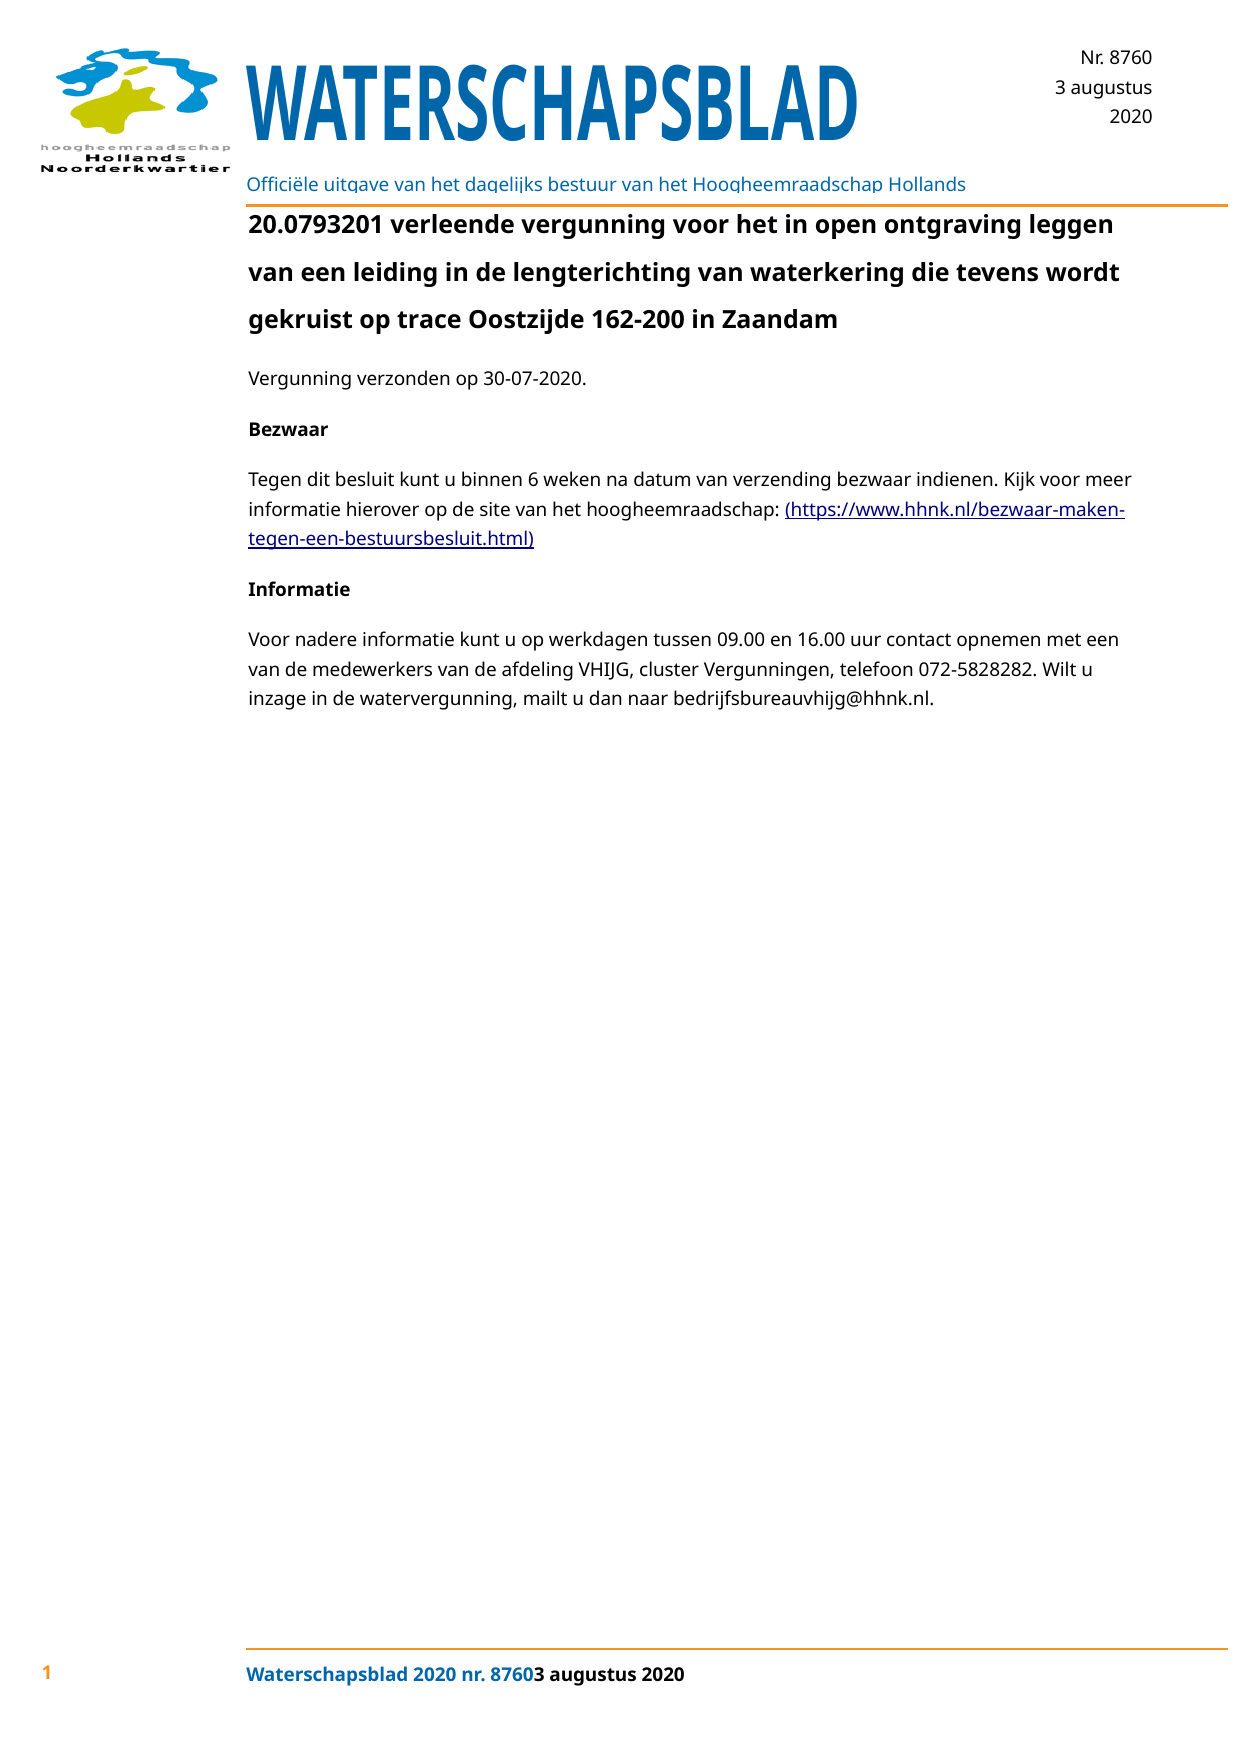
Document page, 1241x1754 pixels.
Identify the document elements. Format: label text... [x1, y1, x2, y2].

text Voor nadere informatie kunt u op werkdagen tussen 09.00 en 16.00 uur contact opnemen met een van de medewerkers van de afdeling VHIJG, cluster Vergunningen, telefoon 072-5828282. Wilt u inzage in de watervergunning, mailt u dan naar bedrijfsbureauvhijg@hhnk.nl. [248, 626, 1152, 711]
text 20.0793201 verleende vergunning voor het in open ontgraving leggen van een leiding in de lengterichting van waterkering die tevens wordt gekruist op trace Oostzijde 162-200 in Zaandam [248, 207, 1152, 336]
text Vergunning verzonden op 30-07-2020. [248, 366, 1152, 391]
text Bezwaar [248, 416, 1152, 442]
text Informatie [248, 576, 1152, 602]
text Tegen dit besluit kunt u binnen 6 weken na datum van verzending bezwaar indienen. Kijk voor meer informatie hierover op de site van het hoogheemraadschap: (https://www.hhnk.nl/bezwaar-maken-tegen-een-bestuursbesluit.html) [248, 466, 1152, 551]
picture [41, 47, 231, 172]
